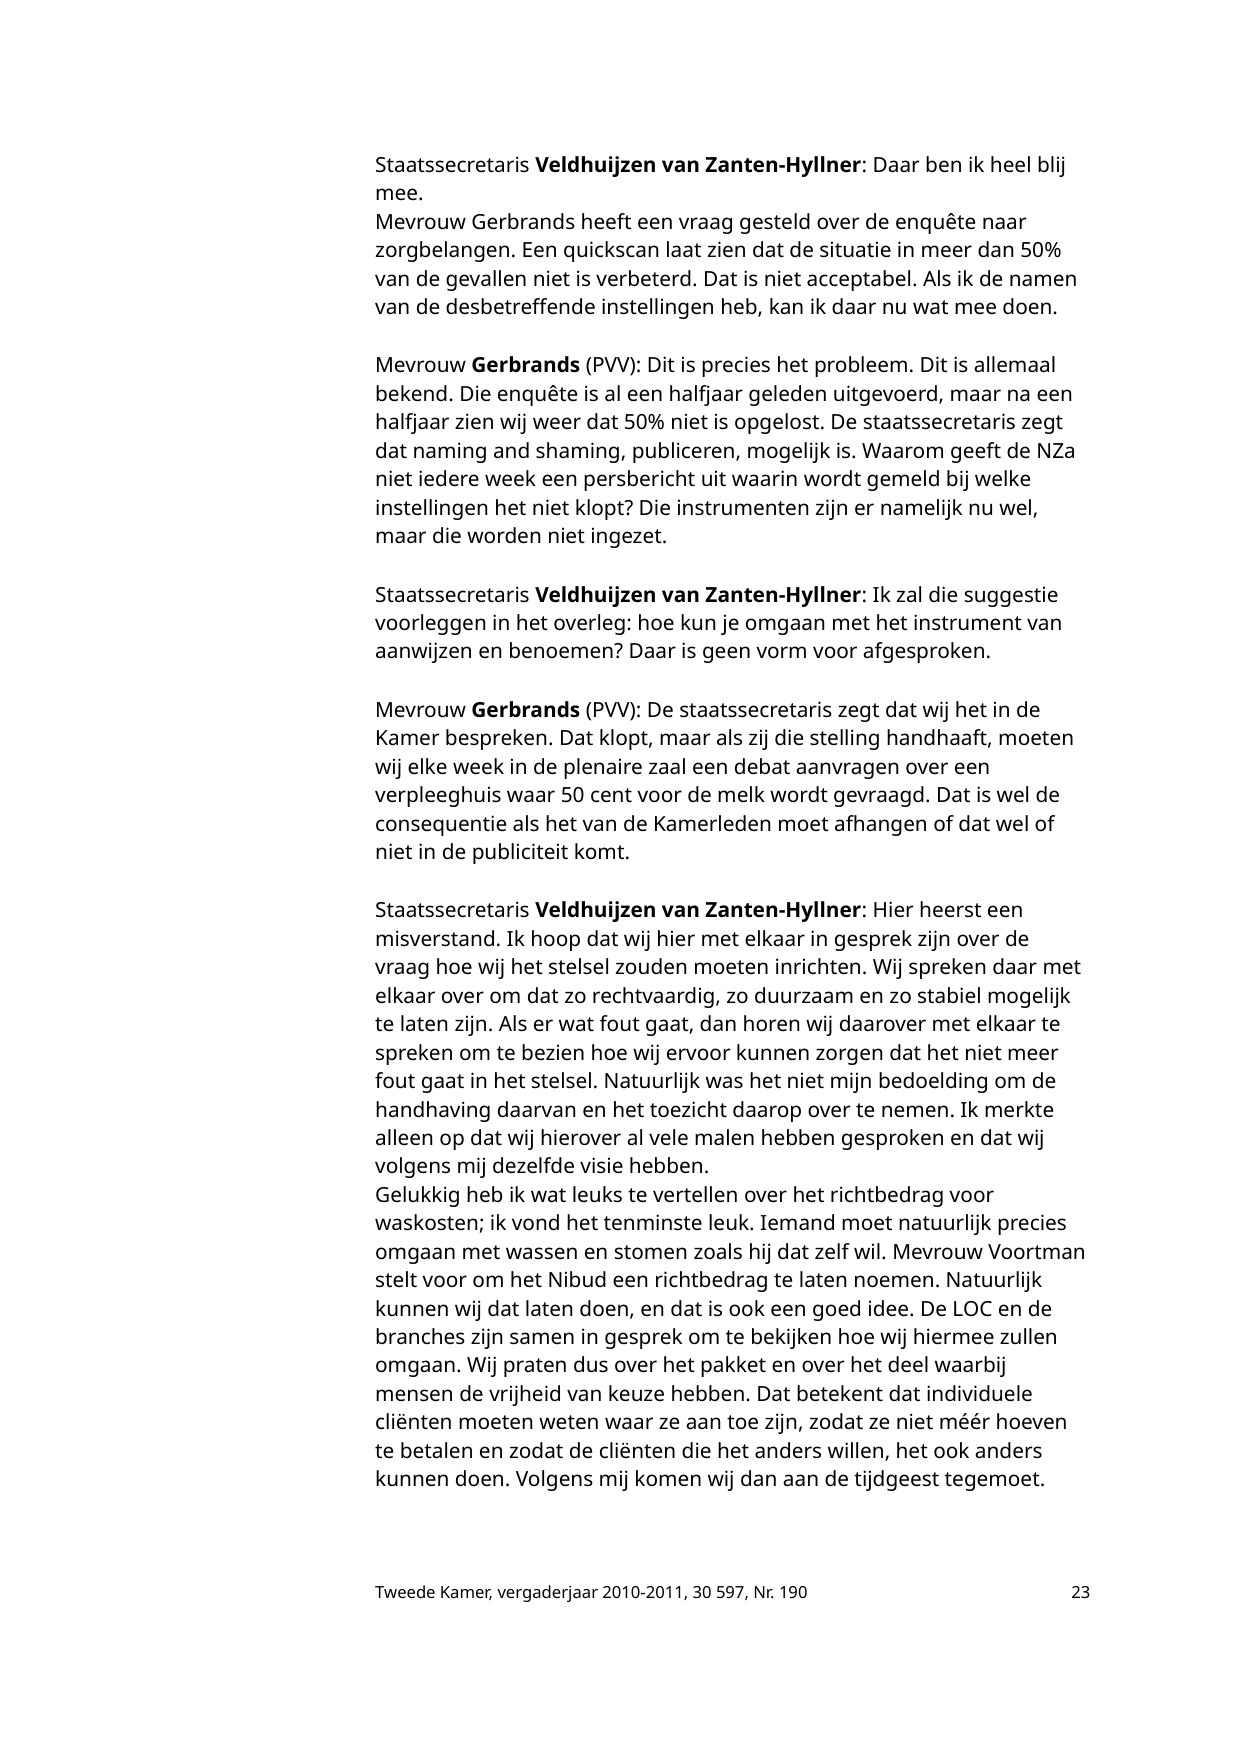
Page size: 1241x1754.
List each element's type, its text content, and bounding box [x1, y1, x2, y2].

text Mevrouw Gerbrands (PVV): Dit is precies het probleem. Dit is allemaal bekend. Die enquête is al een halfjaar geleden uitgevoerd, maar na een halfjaar zien wij weer dat 50% niet is opgelost. De staatssecretaris zegt dat naming and shaming, publiceren, mogelijk is. Waarom geeft de NZa niet iedere week een persbericht uit waarin wordt gemeld bij welke instellingen het niet klopt? Die instrumenten zijn er namelijk nu wel, maar die worden niet ingezet. [375, 351, 1090, 550]
text Staatssecretaris Veldhuijzen van Zanten-Hyllner: Daar ben ik heel blij mee. [375, 150, 1090, 207]
text Staatssecretaris Veldhuijzen van Zanten-Hyllner: Hier heerst een misverstand. Ik hoop dat wij hier met elkaar in gesprek zijn over de vraag hoe wij het stelsel zouden moeten inrichten. Wij spreken daar met elkaar over om dat zo rechtvaardig, zo duurzaam en zo stabiel mogelijk te laten zijn. Als er wat fout gaat, dan horen wij daarover met elkaar te spreken om te bezien hoe wij ervoor kunnen zorgen dat het niet meer fout gaat in het stelsel. Natuurlijk was het niet mijn bedoelding om de handhaving daarvan en het toezicht daarop over te nemen. Ik merkte alleen op dat wij hierover al vele malen hebben gesproken en dat wij volgens mij dezelfde visie hebben. [375, 896, 1090, 1180]
text Mevrouw Gerbrands heeft een vraag gesteld over de enquête naar zorgbelangen. Een quickscan laat zien dat de situatie in meer dan 50% van de gevallen niet is verbeterd. Dat is niet acceptabel. Als ik de namen van de desbetreffende instellingen heb, kan ik daar nu wat mee doen. [375, 207, 1090, 321]
text Staatssecretaris Veldhuijzen van Zanten-Hyllner: Ik zal die suggestie voorleggen in het overleg: hoe kun je omgaan met het instrument van aanwijzen en benoemen? Daar is geen vorm voor afgesproken. [375, 580, 1090, 665]
text Gelukkig heb ik wat leuks te vertellen over het richtbedrag voor waskosten; ik vond het tenminste leuk. Iemand moet natuurlijk precies omgaan met wassen en stomen zoals hij dat zelf wil. Mevrouw Voortman stelt voor om het Nibud een richtbedrag te laten noemen. Natuurlijk kunnen wij dat laten doen, en dat is ook een goed idee. De LOC en de branches zijn samen in gesprek om te bekijken hoe wij hiermee zullen omgaan. Wij praten dus over het pakket en over het deel waarbij mensen de vrijheid van keuze hebben. Dat betekent dat individuele cliënten moeten weten waar ze aan toe zijn, zodat ze niet méér hoeven te betalen en zodat de cliënten die het anders willen, het ook anders kunnen doen. Volgens mij komen wij dan aan de tijdgeest tegemoet. [375, 1180, 1090, 1493]
text Mevrouw Gerbrands (PVV): De staatssecretaris zegt dat wij het in de Kamer bespreken. Dat klopt, maar als zij die stelling handhaaft, moeten wij elke week in de plenaire zaal een debat aanvragen over een verpleeghuis waar 50 cent voor de melk wordt gevraagd. Dat is wel de consequentie als het van de Kamerleden moet afhangen of dat wel of niet in de publiciteit komt. [375, 695, 1090, 866]
